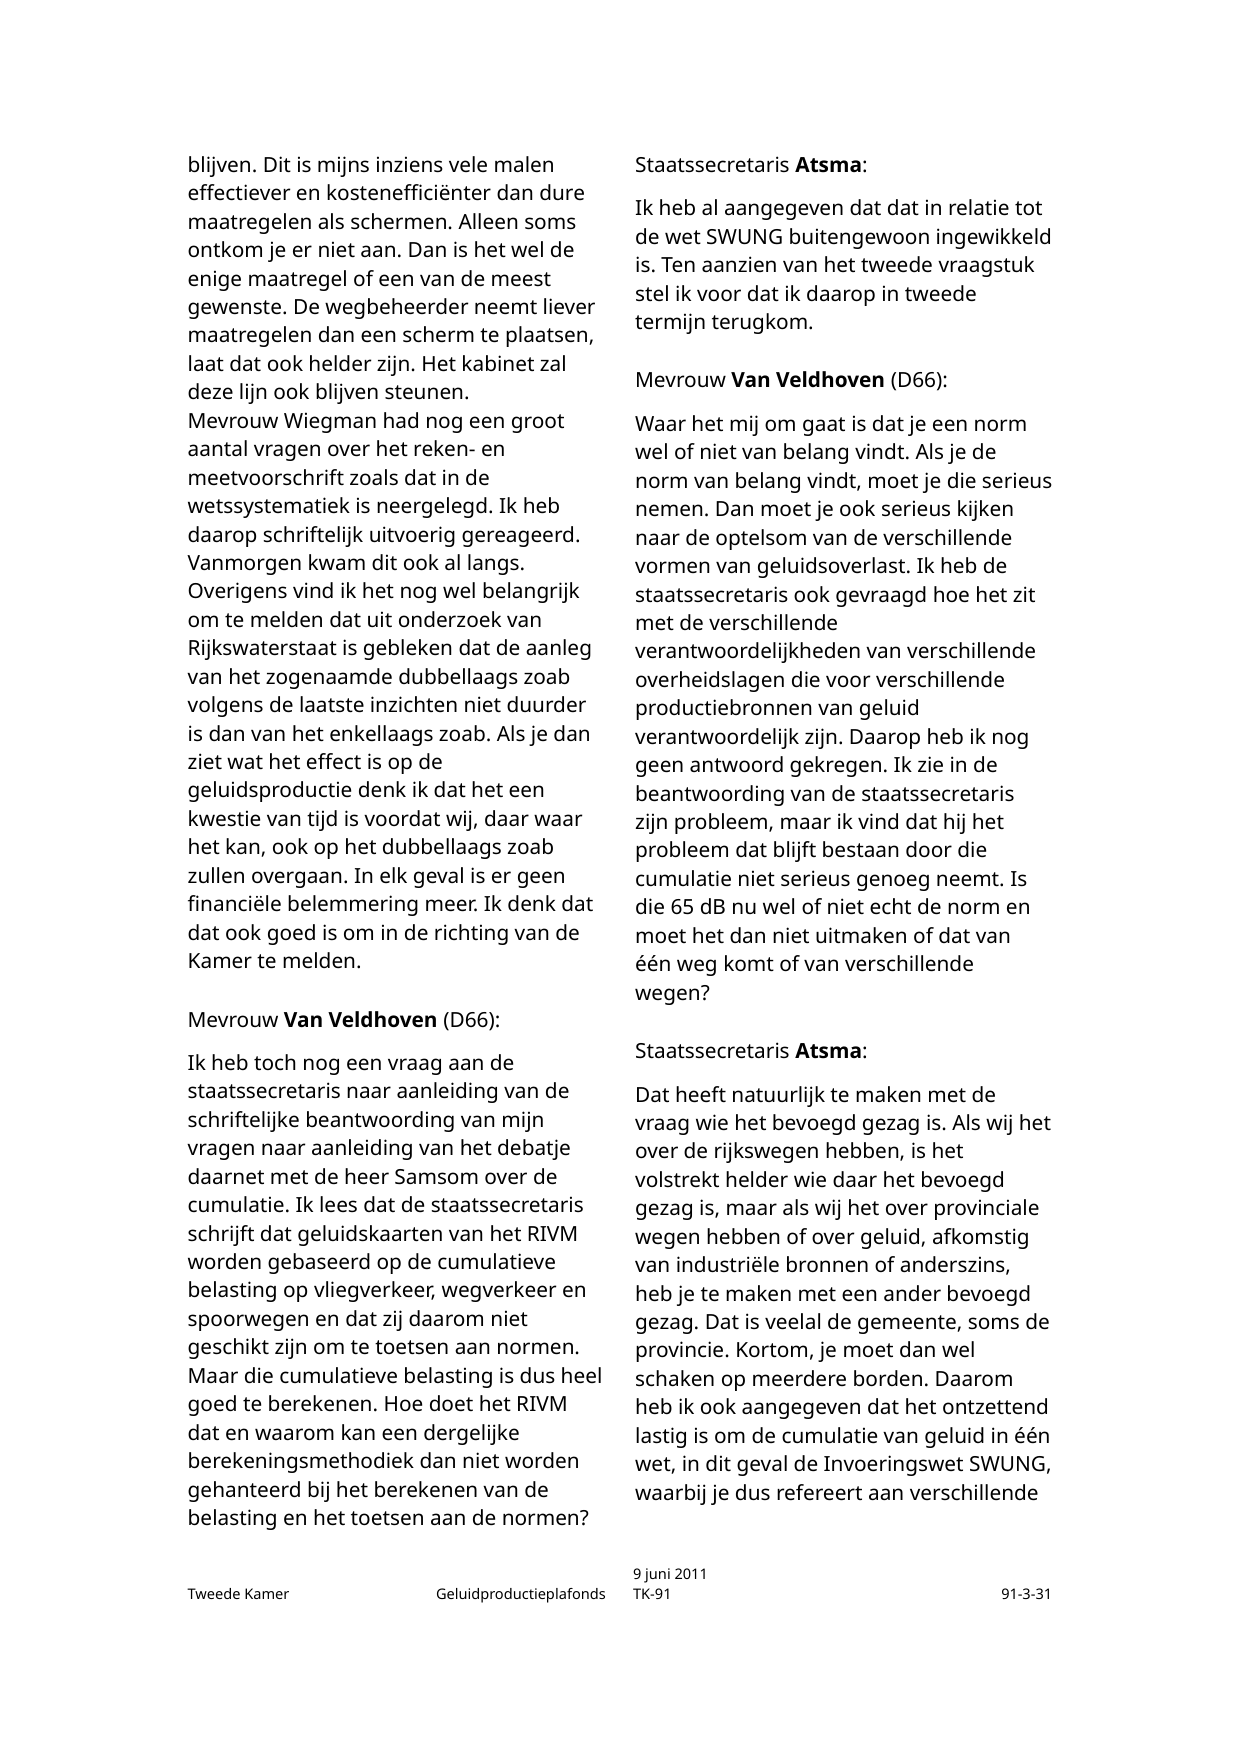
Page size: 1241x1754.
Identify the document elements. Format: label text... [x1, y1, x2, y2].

text Mevrouw Van Veldhoven (D66): [635, 366, 1053, 394]
text Staatssecretaris Atsma: [635, 150, 1053, 178]
text Dat heeft natuurlijk te maken met de vraag wie het bevoegd gezag is. Als wij het over de rijkswegen hebben, is het volstrekt helder wie daar het bevoegd gezag is, maar als wij het over provinciale wegen hebben of over geluid, afkomstig van industriële bronnen of anderszins, heb je te maken met een ander bevoegd gezag. Dat is veelal de gemeente, soms de provincie. Kortom, je moet dan wel schaken op meerdere borden. Daarom heb ik ook aangegeven dat het ontzettend lastig is om de cumulatie van geluid in één wet, in dit geval de Invoeringswet SWUNG, waarbij je dus refereert aan verschillende [635, 1080, 1053, 1506]
text Ik heb toch nog een vraag aan de staatssecretaris naar aanleiding van de schriftelijke beantwoording van mijn vragen naar aanleiding van het debatje daarnet met de heer Samsom over de cumulatie. Ik lees dat de staatssecretaris schrijft dat geluidskaarten van het RIVM worden gebaseerd op de cumulatieve belasting op vliegverkeer, wegverkeer en spoorwegen en dat zij daarom niet geschikt zijn om te toetsen aan normen. Maar die cumulatieve belasting is dus heel goed te berekenen. Hoe doet het RIVM dat en waarom kan een dergelijke berekeningsmethodiek dan niet worden gehanteerd bij het berekenen van de belasting en het toetsen aan de normen? [187, 1048, 605, 1532]
text Mevrouw Wiegman had nog een groot aantal vragen over het reken- en meetvoorschrift zoals dat in de wetssystematiek is neergelegd. Ik heb daarop schriftelijk uitvoerig gereageerd. Vanmorgen kwam dit ook al langs. Overigens vind ik het nog wel belangrijk om te melden dat uit onderzoek van Rijkswaterstaat is gebleken dat de aanleg van het zogenaamde dubbellaags zoab volgens de laatste inzichten niet duurder is dan van het enkellaags zoab. Als je dan ziet wat het effect is op de geluidsproductie denk ik dat het een kwestie van tijd is voordat wij, daar waar het kan, ook op het dubbellaags zoab zullen overgaan. In elk geval is er geen financiële belemmering meer. Ik denk dat dat ook goed is om in de richting van de Kamer te melden. [187, 406, 605, 975]
text Staatssecretaris Atsma: [635, 1036, 1053, 1065]
text blijven. Dit is mijns inziens vele malen effectiever en kostenefficiënter dan dure maatregelen als schermen. Alleen soms ontkom je er niet aan. Dan is het wel de enige maatregel of een van de meest gewenste. De wegbeheerder neemt liever maatregelen dan een scherm te plaatsen, laat dat ook helder zijn. Het kabinet zal deze lijn ook blijven steunen. [187, 150, 605, 406]
text Waar het mij om gaat is dat je een norm wel of niet van belang vindt. Als je de norm van belang vindt, moet je die serieus nemen. Dan moet je ook serieus kijken naar de optelsom van de verschillende vormen van geluidsoverlast. Ik heb de staatssecretaris ook gevraagd hoe het zit met de verschillende verantwoordelijkheden van verschillende overheidslagen die voor verschillende productiebronnen van geluid verantwoordelijk zijn. Daarop heb ik nog geen antwoord gekregen. Ik zie in de beantwoording van de staatssecretaris zijn probleem, maar ik vind dat hij het probleem dat blijft bestaan door die cumulatie niet serieus genoeg neemt. Is die 65 dB nu wel of niet echt de norm en moet het dan niet uitmaken of dat van één weg komt of van verschillende wegen? [635, 409, 1053, 1006]
text Ik heb al aangegeven dat dat in relatie tot de wet SWUNG buitengewoon ingewikkeld is. Ten aanzien van het tweede vraagstuk stel ik voor dat ik daarop in tweede termijn terugkom. [635, 193, 1053, 336]
text Mevrouw Van Veldhoven (D66): [187, 1005, 605, 1033]
